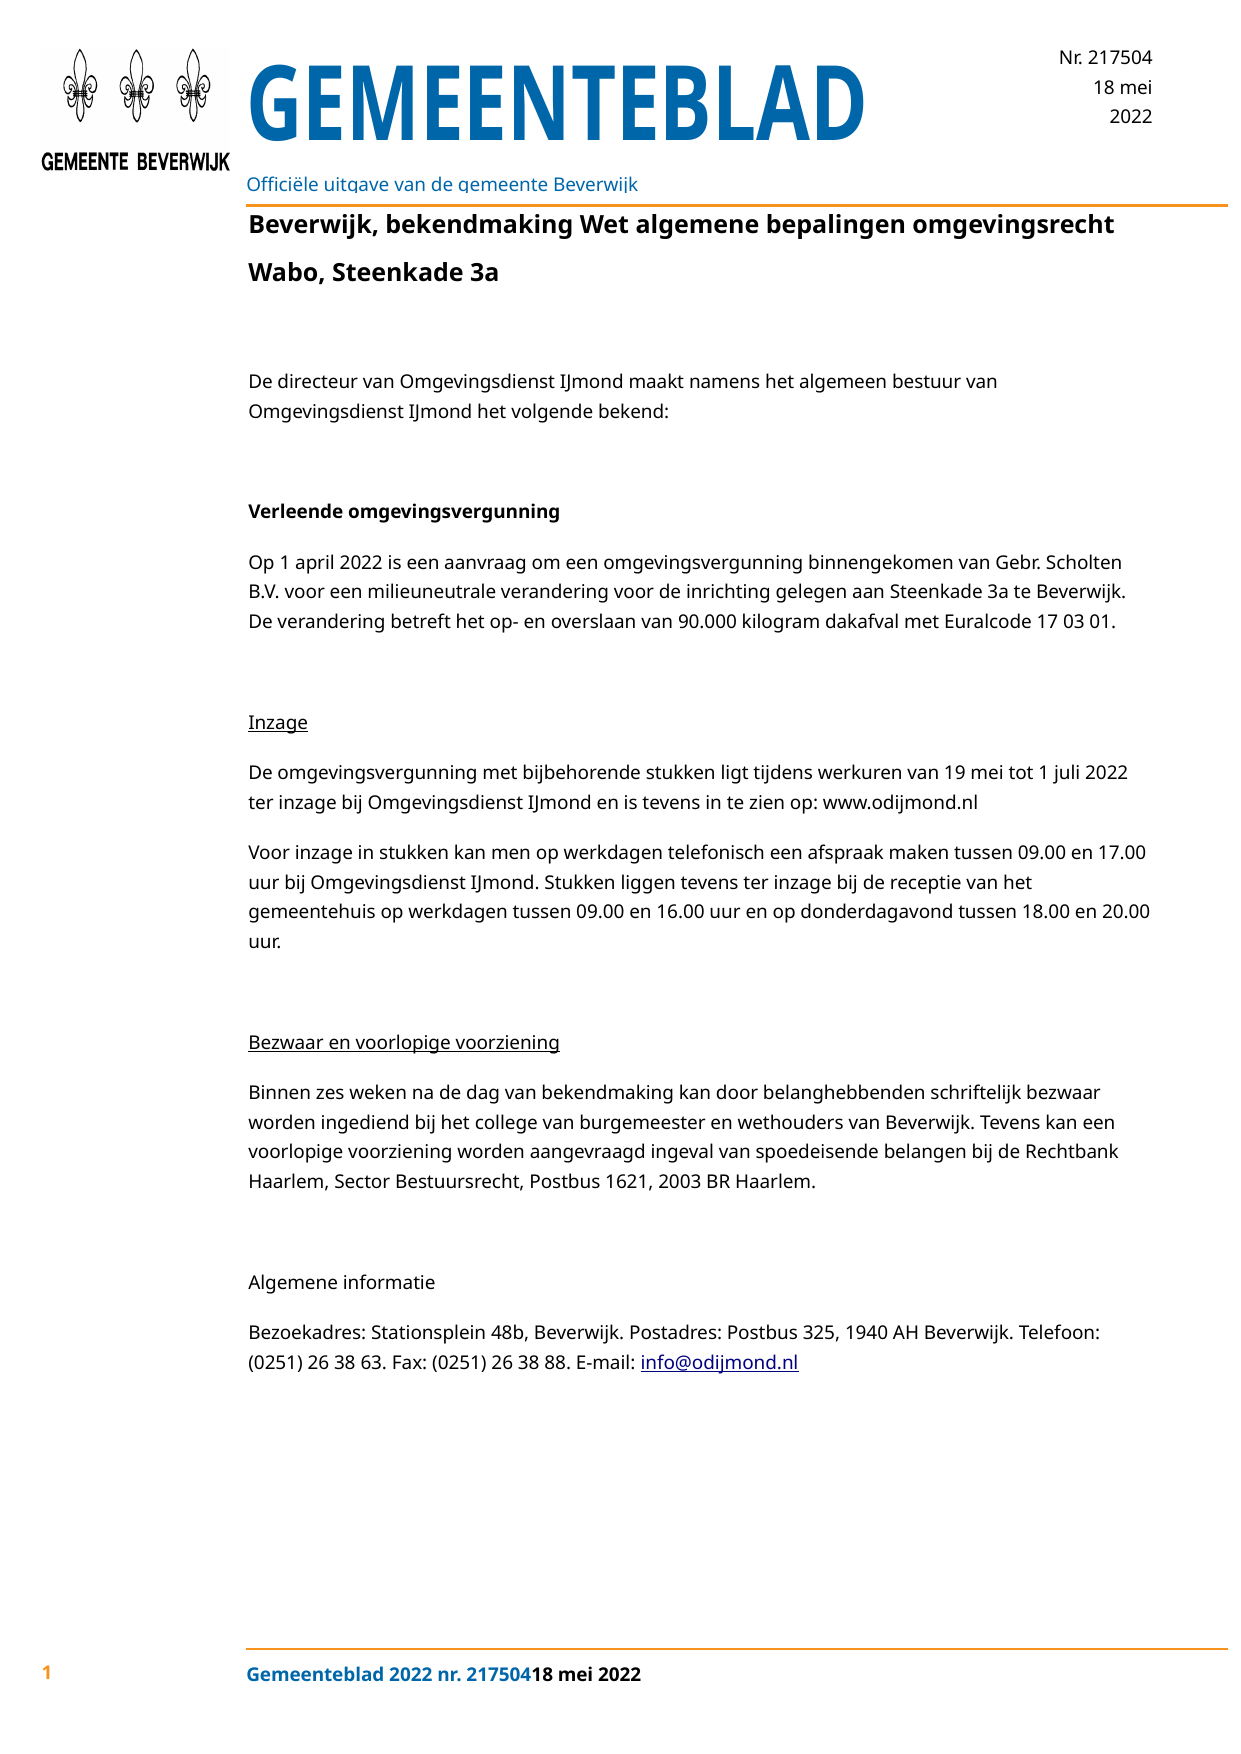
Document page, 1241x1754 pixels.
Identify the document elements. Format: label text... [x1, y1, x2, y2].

text Bezwaar en voorlopige voorziening [248, 1029, 1152, 1055]
text Algemene informatie [248, 1269, 1152, 1295]
text Op 1 april 2022 is een aanvraag om een omgevingsvergunning binnengekomen van Gebr. Scholten B.V. voor een milieuneutrale verandering voor de inrichting gelegen aan Steenkade 3a te Beverwijk. De verandering betreft het op- en overslaan van 90.000 kilogram dakafval met Euralcode 17 03 01. [248, 549, 1152, 634]
text Verleende omgevingsvergunning [248, 499, 1152, 524]
text Voor inzage in stukken kan men op werkdagen telefonisch een afspraak maken tussen 09.00 en 17.00 uur bij Omgevingsdienst IJmond. Stukken liggen tevens ter inzage bij de receptie van het gemeentehuis op werkdagen tussen 09.00 en 16.00 uur en op donderdagavond tussen 18.00 en 20.00 uur. [248, 839, 1152, 954]
text De directeur van Omgevingsdienst IJmond maakt namens het algemeen bestuur van Omgevingsdienst IJmond het volgende bekend: [248, 368, 1152, 424]
text Beverwijk, bekendmaking Wet algemene bepalingen omgevingsrecht Wabo, Steenkade 3a [248, 207, 1152, 288]
text Bezoekadres: Stationsplein 48b, Beverwijk. Postadres: Postbus 325, 1940 AH Beverwijk. Telefoon: (0251) 26 38 63. Fax: (0251) 26 38 88. E-mail: info@odijmond.nl [248, 1319, 1152, 1375]
picture [41, 47, 231, 172]
text De omgevingsvergunning met bijbehorende stukken ligt tijdens werkuren van 19 mei tot 1 juli 2022 ter inzage bij Omgevingsdienst IJmond en is tevens in te zien op: www.odijmond.nl [248, 759, 1152, 815]
text Inzage [248, 709, 1152, 735]
text Binnen zes weken na de dag van bekendmaking kan door belanghebbenden schriftelijk bezwaar worden ingediend bij het college van burgemeester en wethouders van Beverwijk. Tevens kan een voorlopige voorziening worden aangevraagd ingeval van spoedeisende belangen bij de Rechtbank Haarlem, Sector Bestuursrecht, Postbus 1621, 2003 BR Haarlem. [248, 1079, 1152, 1194]
